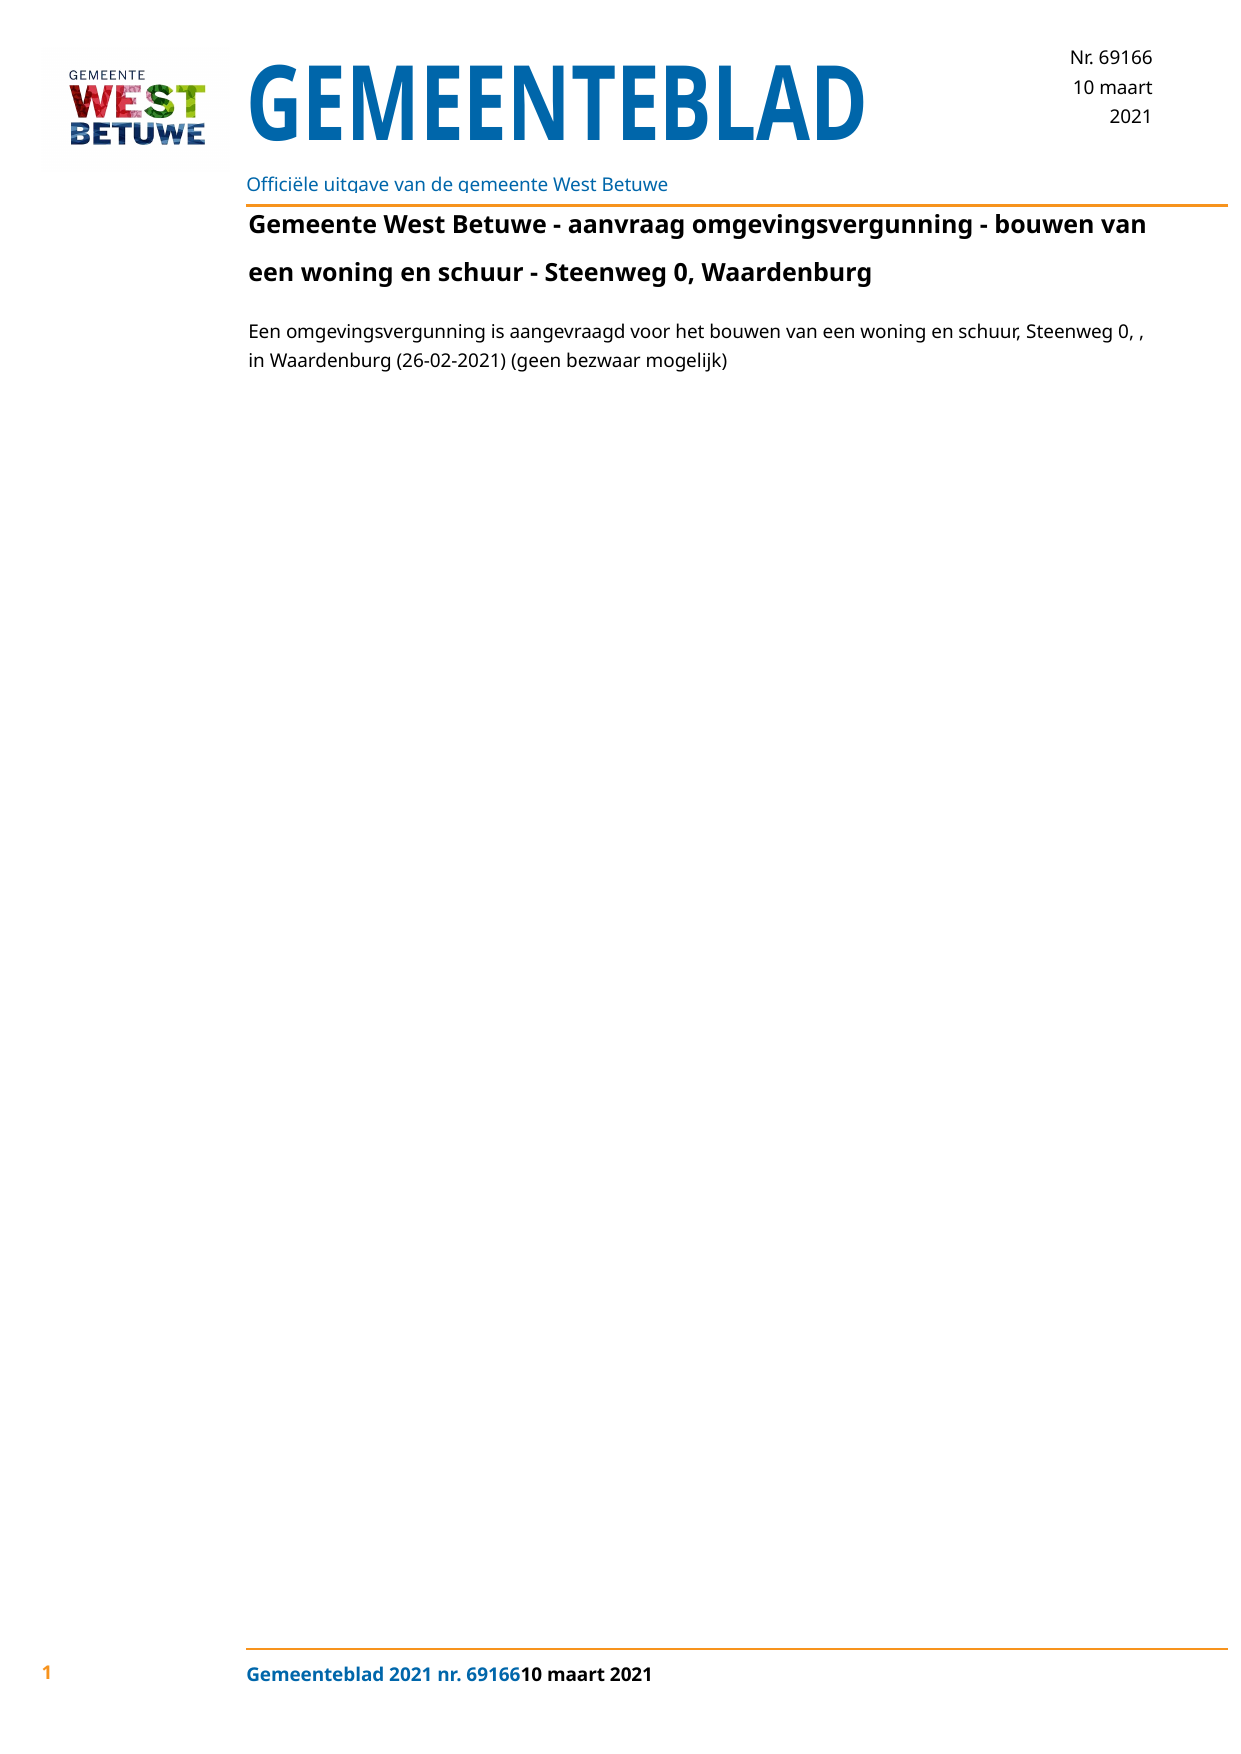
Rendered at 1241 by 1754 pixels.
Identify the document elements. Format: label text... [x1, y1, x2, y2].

picture [41, 47, 231, 172]
text Een omgevingsvergunning is aangevraagd voor het bouwen van een woning en schuur, Steenweg 0, , in Waardenburg (26-02-2021) (geen bezwaar mogelijk) [248, 318, 1152, 373]
text Gemeente West Betuwe - aanvraag omgevingsvergunning - bouwen van een woning en schuur - Steenweg 0, Waardenburg [248, 207, 1152, 288]
